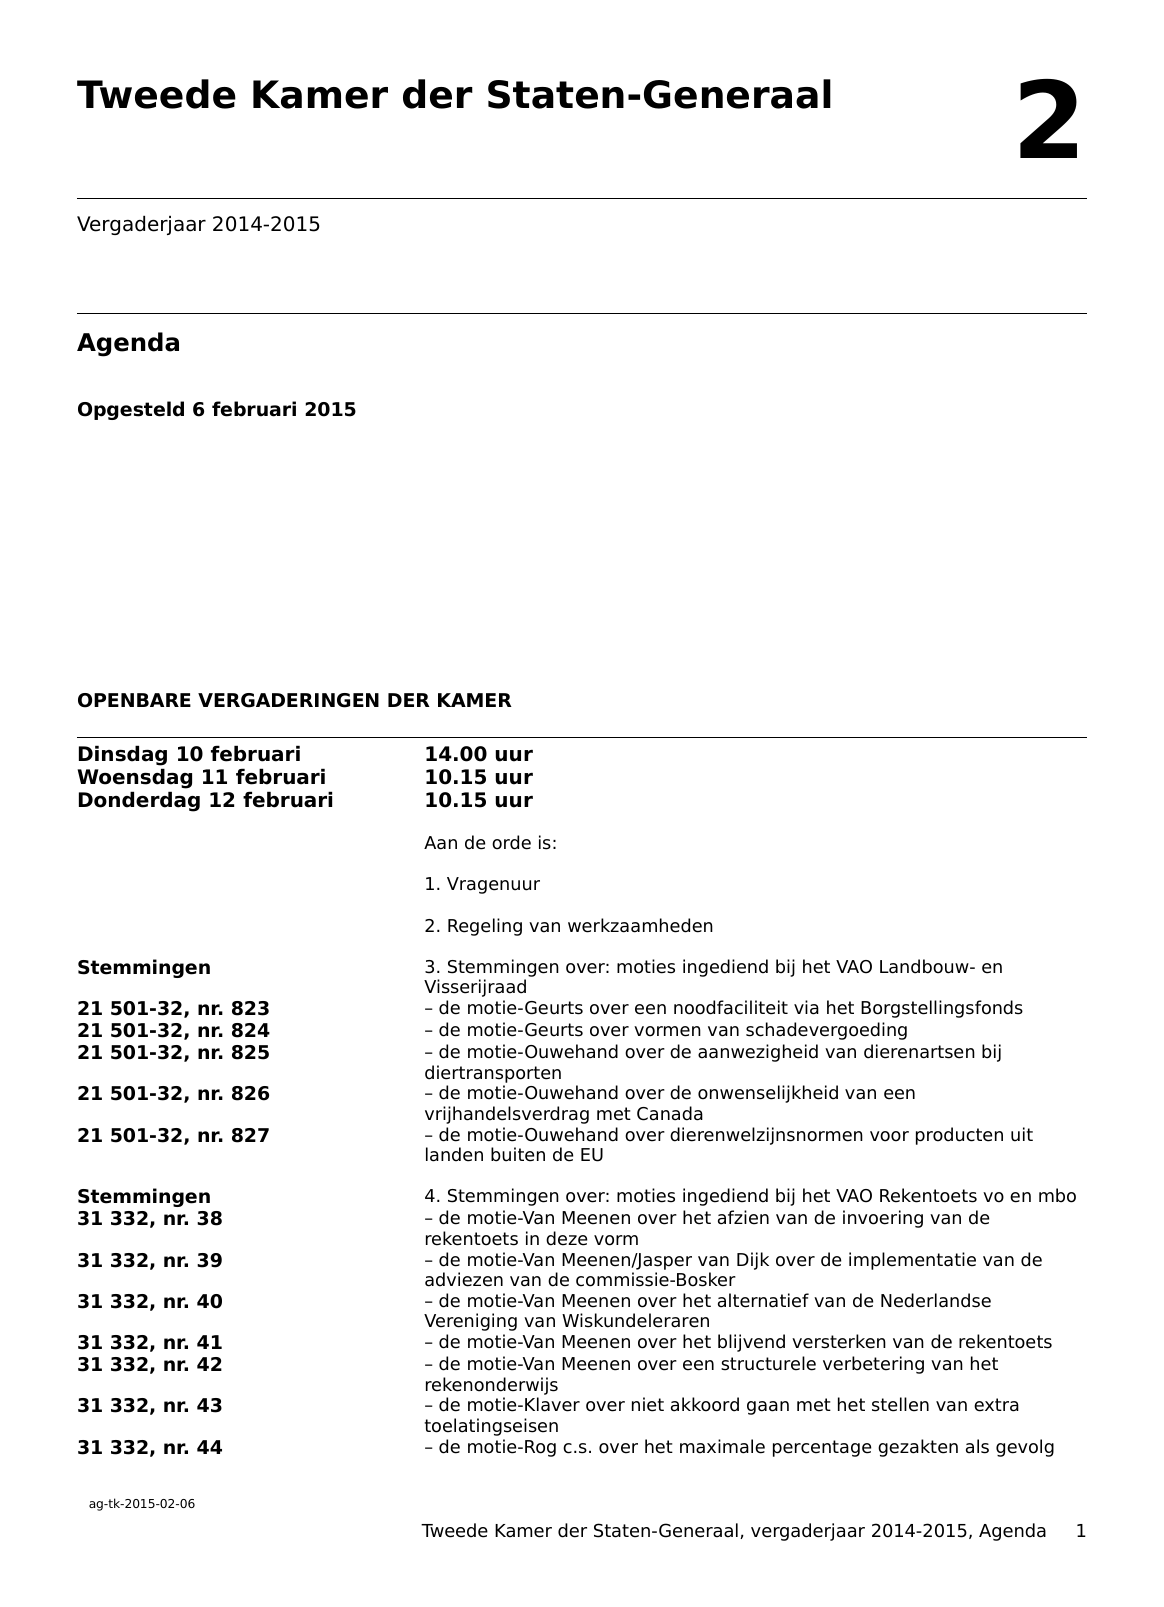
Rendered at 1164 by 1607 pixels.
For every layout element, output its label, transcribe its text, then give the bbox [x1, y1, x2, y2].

table_cell [401, 854, 418, 874]
table_cell 21 501-32, nr. 826 [77, 1083, 401, 1124]
table_cell [401, 936, 418, 957]
table_cell – de motie-Ouwehand over dierenwelzijnsnormen voor producten uit landen buiten de EU [418, 1125, 1087, 1166]
table_cell [401, 1042, 418, 1083]
text Opgesteld 6 februari 2015 [77, 399, 1087, 421]
table_cell [401, 1020, 418, 1042]
table_cell – de motie-Van Meenen over het afzien van de invoering van de rekentoets in deze vorm [418, 1208, 1087, 1249]
table_cell 31 332, nr. 38 [77, 1208, 401, 1249]
table_cell [422, 314, 1087, 357]
table_cell [401, 1125, 418, 1166]
table_cell 2. Regeling van werkzaamheden [418, 916, 1087, 936]
table_cell [401, 1332, 418, 1354]
table_cell 21 501-32, nr. 823 [77, 998, 401, 1020]
table_cell [401, 1083, 418, 1124]
table_cell – de motie-Ouwehand over de aanwezigheid van dierenartsen bij diertransporten [418, 1042, 1087, 1083]
table_cell Woensdag 11 februari [77, 766, 401, 789]
table_cell [401, 1208, 418, 1249]
table_cell 31 332, nr. 39 [77, 1250, 401, 1291]
table_cell [77, 854, 401, 874]
table_cell [77, 895, 401, 916]
table_cell 31 332, nr. 44 [77, 1437, 401, 1458]
table_cell [401, 1354, 418, 1395]
table_cell [401, 766, 418, 789]
table_cell Donderdag 12 februari [77, 789, 401, 812]
table_cell 31 332, nr. 43 [77, 1395, 401, 1437]
table_cell [401, 789, 418, 812]
table_cell 4. Stemmingen over: moties ingediend bij het VAO Rekentoets vo en mbo [418, 1186, 1087, 1208]
text ag-tk-2015-02-06 [88, 1497, 323, 1511]
table_cell 31 332, nr. 41 [77, 1332, 401, 1354]
subtitle OPENBARE VERGADERINGEN DER KAMER [77, 690, 1087, 712]
table_cell – de motie-Geurts over een noodfaciliteit via het Borgstellingsfonds [418, 998, 1087, 1020]
table_cell [77, 916, 401, 936]
table_header Dinsdag 10 februari [77, 738, 401, 766]
table_cell Aan de orde is: [418, 833, 1087, 854]
table_cell [77, 874, 401, 895]
table_cell [401, 833, 418, 854]
table_cell [401, 895, 418, 916]
table_cell 21 501-32, nr. 824 [77, 1020, 401, 1042]
table_cell [418, 854, 1087, 874]
table_cell – de motie-Van Meenen over het alternatief van de Nederlandse Vereniging van Wiskundeleraren [418, 1291, 1087, 1332]
table_cell – de motie-Klaver over niet akkoord gaan met het stellen van extra toelatingseisen [418, 1395, 1087, 1437]
table_cell [77, 813, 401, 833]
table_cell [418, 813, 1087, 833]
table_header [401, 738, 418, 766]
table_cell – de motie-Van Meenen over het blijvend versterken van de rekentoets [418, 1332, 1087, 1354]
table_cell Agenda [77, 314, 422, 357]
table_cell – de motie-Geurts over vormen van schadevergoeding [418, 1020, 1087, 1042]
table_cell 3. Stemmingen over: moties ingediend bij het VAO Landbouw- en Visserijraad [418, 957, 1087, 998]
table_cell [401, 1291, 418, 1332]
table_cell – de motie-Van Meenen over een structurele verbetering van het rekenonderwijs [418, 1354, 1087, 1395]
table_cell 31 332, nr. 42 [77, 1354, 401, 1395]
table_cell – de motie-Van Meenen/Jasper van Dijk over de implementatie van de adviezen van de commissie-Bosker [418, 1250, 1087, 1291]
table_cell [401, 957, 418, 998]
table_cell – de motie-Ouwehand over de onwenselijkheid van een vrijhandelsverdrag met Canada [418, 1083, 1087, 1124]
table_cell [401, 1166, 418, 1186]
table_cell [418, 936, 1087, 957]
table_cell [418, 1166, 1087, 1186]
table_cell Stemmingen [77, 1186, 401, 1208]
table_cell [418, 895, 1087, 916]
table_cell Vergaderjaar 2014-2015 [77, 199, 1087, 313]
table_cell [77, 936, 401, 957]
table_cell Stemmingen [77, 957, 401, 998]
table_cell [401, 1437, 418, 1458]
table_cell [77, 833, 401, 854]
table_cell [401, 1250, 418, 1291]
table_cell 21 501-32, nr. 825 [77, 1042, 401, 1083]
table_cell 10.15 uur [418, 766, 1087, 789]
table_cell 10.15 uur [418, 789, 1087, 812]
table_cell [401, 1186, 418, 1208]
table_header Tweede Kamer der Staten-Generaal [77, 59, 886, 198]
table_cell [401, 874, 418, 895]
table_cell 1. Vragenuur [418, 874, 1087, 895]
table_header 2 [886, 59, 1087, 198]
table_cell [401, 1395, 418, 1437]
table_cell 21 501-32, nr. 827 [77, 1125, 401, 1166]
table_cell [401, 998, 418, 1020]
table_cell 31 332, nr. 40 [77, 1291, 401, 1332]
table_cell – de motie-Rog c.s. over het maximale percentage gezakten als gevolg [418, 1437, 1087, 1458]
table_header 14.00 uur [418, 738, 1087, 766]
table_cell [401, 916, 418, 936]
table_cell [77, 1166, 401, 1186]
table_cell [401, 813, 418, 833]
